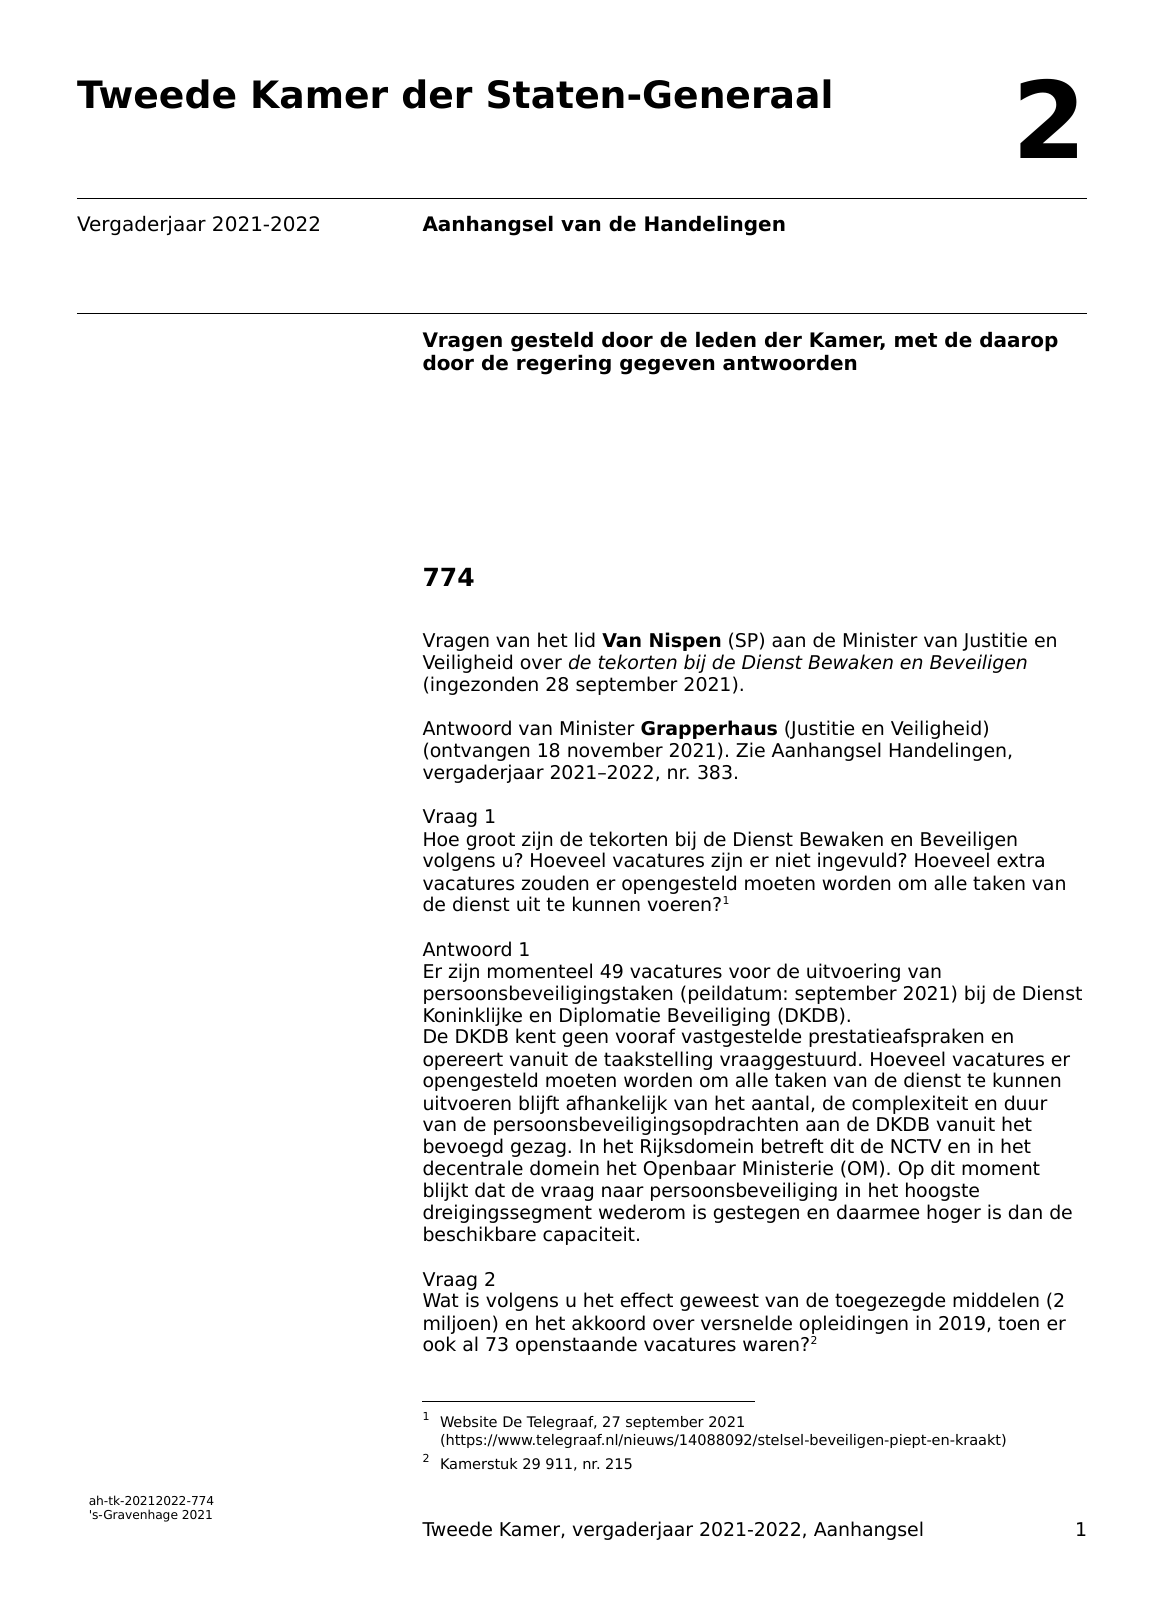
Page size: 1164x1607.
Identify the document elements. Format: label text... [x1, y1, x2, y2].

text 774 [422, 563, 1087, 592]
text Vragen van het lid Van Nispen (SP) aan de Minister van Justitie en Veiligheid over de tekorten bij de Dienst Bewaken en Beveiligen (ingezonden 28 september 2021). [422, 630, 1087, 696]
text Website De Telegraaf, 27 september 2021 (https://www.telegraaf.nl/nieuws/14088092/stelsel-beveiligen-piept-en-kraakt) [422, 1410, 1087, 1449]
text Antwoord van Minister Grapperhaus (Justitie en Veiligheid) (ontvangen 18 november 2021). Zie Aanhangsel Handelingen, vergaderjaar 2021–2022, nr. 383. [422, 718, 1087, 784]
text 's-Gravenhage 2021 [88, 1508, 323, 1522]
table_cell Aanhangsel van de Handelingen [422, 199, 1087, 313]
table_header Tweede Kamer der Staten-Generaal [77, 59, 886, 198]
table_cell Vergaderjaar 2021-2022 [77, 199, 422, 313]
text Hoe groot zijn de tekorten bij de Dienst Bewaken en Beveiligen volgens u? Hoeveel vacatures zijn er niet ingevuld? Hoeveel extra vacatures zouden er opengesteld moeten worden om alle taken van de dienst uit te kunnen voeren? [422, 828, 1087, 916]
text Er zijn momenteel 49 vacatures voor de uitvoering van persoonsbeveiligingstaken (peildatum: september 2021) bij de Dienst Koninklijke en Diplomatie Beveiliging (DKDB). [422, 961, 1087, 1026]
text ah-tk-20212022-774 [88, 1494, 323, 1508]
text Vraag 1 [422, 806, 1087, 828]
text Antwoord 1 [422, 938, 1087, 961]
table_cell Vragen gesteld door de leden der Kamer, met de daarop door de regering gegeven antwoorden [422, 314, 1087, 375]
text De DKDB kent geen vooraf vastgestelde prestatieafspraken en opereert vanuit de taakstelling vraaggestuurd. Hoeveel vacatures er opengesteld moeten worden om alle taken van de dienst te kunnen uitvoeren blijft afhankelijk van het aantal, de complexiteit en duur van de persoonsbeveiligingsopdrachten aan de DKDB vanuit het bevoegd gezag. In het Rijksdomein betreft dit de NCTV en in het decentrale domein het Openbaar Ministerie (OM). Op dit moment blijkt dat de vraag naar persoonsbeveiliging in het hoogste dreigingssegment wederom is gestegen en daarmee hoger is dan de beschikbare capaciteit. [422, 1026, 1087, 1246]
table_header 2 [886, 59, 1087, 198]
text Wat is volgens u het effect geweest van de toegezegde middelen (2 miljoen) en het akkoord over versnelde opleidingen in 2019, toen er ook al 73 openstaande vacatures waren? [422, 1290, 1087, 1356]
text Kamerstuk 29 911, nr. 215 [422, 1452, 1087, 1474]
table_cell [77, 314, 422, 375]
text Vraag 2 [422, 1268, 1087, 1290]
